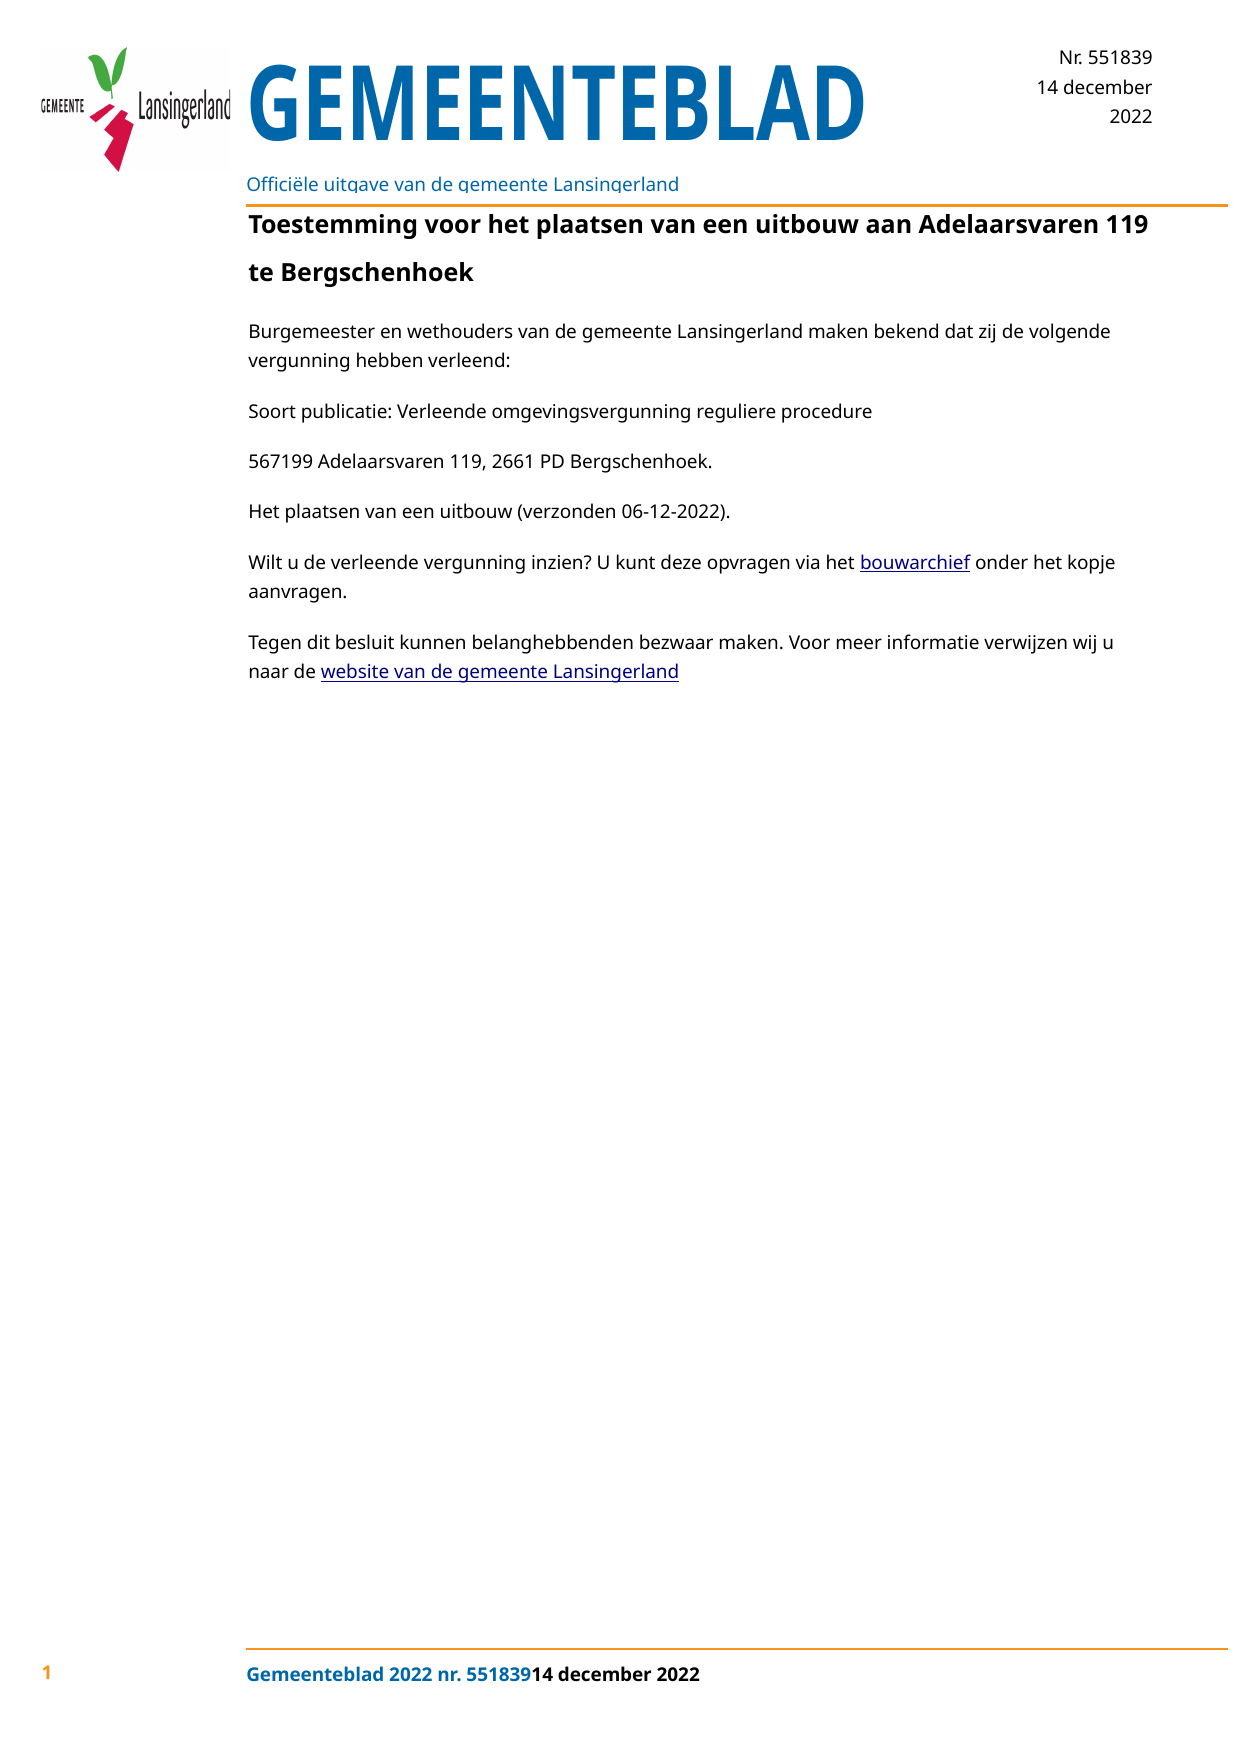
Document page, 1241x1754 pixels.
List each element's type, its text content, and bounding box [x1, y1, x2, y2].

text Burgemeester en wethouders van de gemeente Lansingerland maken bekend dat zij de volgende vergunning hebben verleend: [248, 318, 1152, 373]
text Het plaatsen van een uitbouw (verzonden 06-12-2022). [248, 499, 1152, 524]
text Tegen dit besluit kunnen belanghebbenden bezwaar maken. Voor meer informatie verwijzen wij u naar de website van de gemeente Lansingerland [248, 629, 1152, 684]
text Wilt u de verleende vergunning inzien? U kunt deze opvragen via het bouwarchief onder het kopje aanvragen. [248, 549, 1152, 604]
text 567199 Adelaarsvaren 119, 2661 PD Bergschenhoek. [248, 448, 1152, 474]
text Toestemming voor het plaatsen van een uitbouw aan Adelaarsvaren 119 te Bergschenhoek [248, 207, 1152, 288]
picture [41, 47, 231, 172]
text Soort publicatie: Verleende omgevingsvergunning reguliere procedure [248, 398, 1152, 424]
